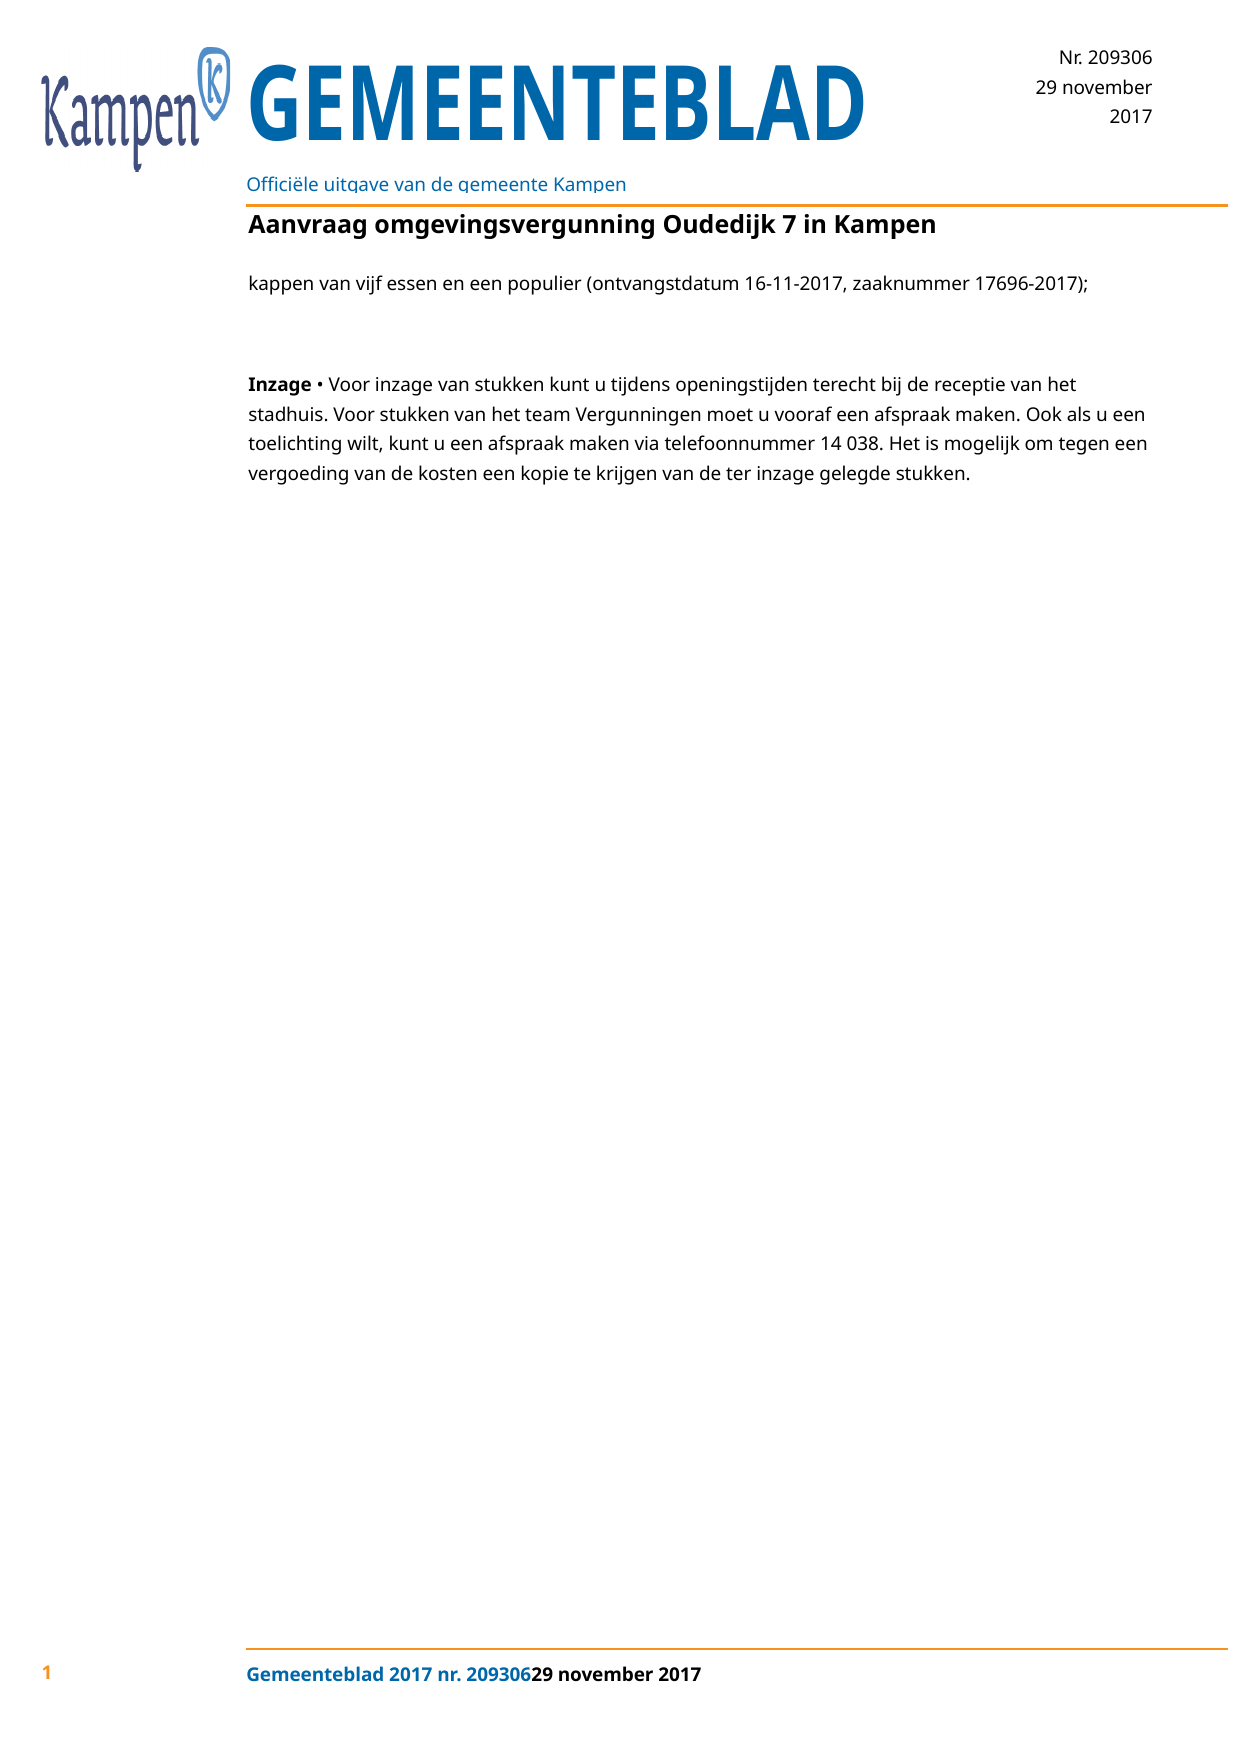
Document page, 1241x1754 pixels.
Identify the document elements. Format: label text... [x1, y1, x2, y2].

text kappen van vijf essen en een populier (ontvangstdatum 16-11-2017, zaaknummer 17696-2017); [248, 270, 1152, 296]
text Inzage • Voor inzage van stukken kunt u tijdens openingstijden terecht bij de receptie van het stadhuis. Voor stukken van het team Vergunningen moet u vooraf een afspraak maken. Ook als u een toelichting wilt, kunt u een afspraak maken via telefoonnummer 14 038. Het is mogelijk om tegen een vergoeding van de kosten een kopie te krijgen van de ter inzage gelegde stukken. [248, 371, 1152, 486]
text Aanvraag omgevingsvergunning Oudedijk 7 in Kampen [248, 207, 1152, 241]
picture [41, 47, 231, 172]
